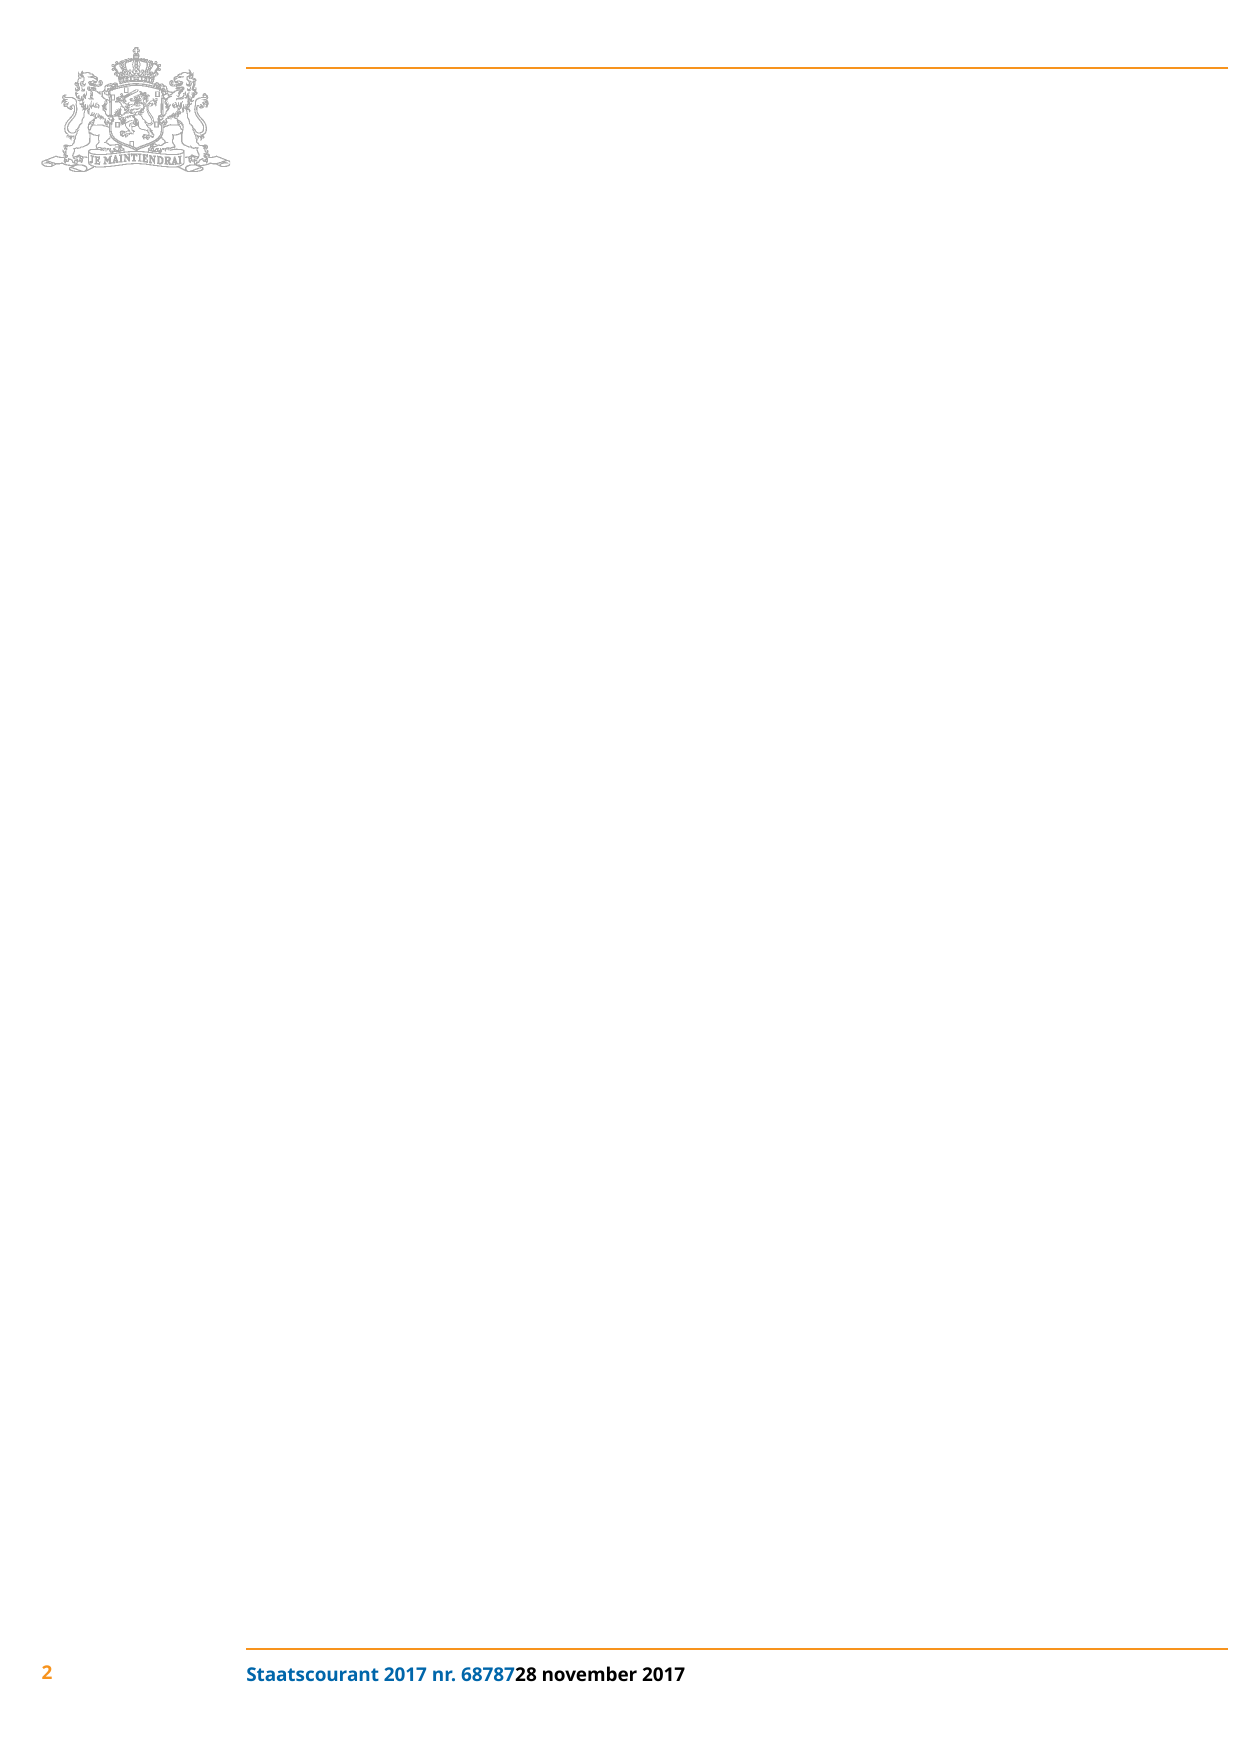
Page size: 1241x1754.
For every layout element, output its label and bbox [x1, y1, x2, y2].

picture [41, 47, 231, 172]
